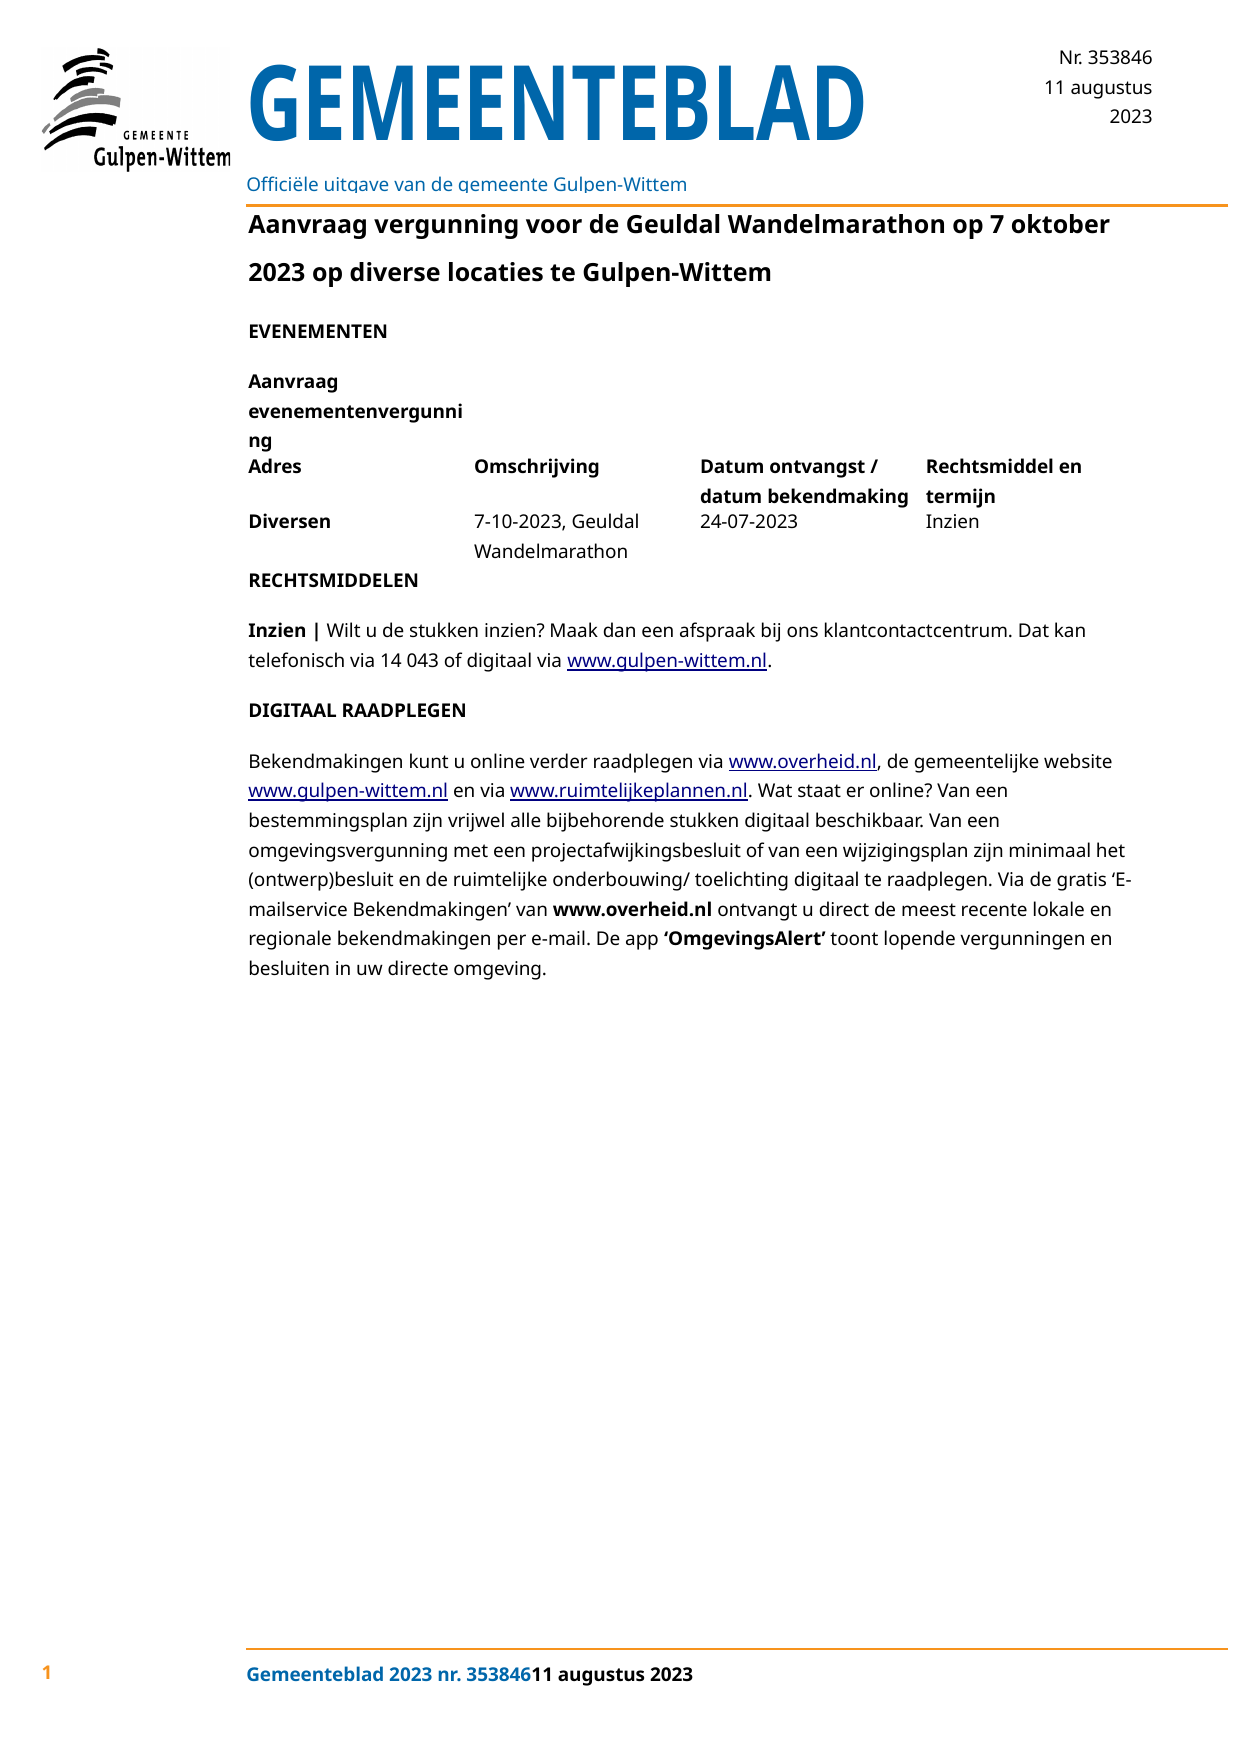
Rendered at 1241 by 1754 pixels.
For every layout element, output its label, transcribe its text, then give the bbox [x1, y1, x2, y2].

text Bekendmakingen kunt u online verder raadplegen via www.overheid.nl, de gemeentelijke website www.gulpen-wittem.nl en via www.ruimtelijkeplannen.nl. Wat staat er online? Van een bestemmingsplan zijn vrijwel alle bijbehorende stukken digitaal beschikbaar. Van een omgevingsvergunning met een projectafwijkingsbesluit of van een wijzigingsplan zijn minimaal het (ontwerp)besluit en de ruimtelijke onderbouwing/ toelichting digitaal te raadplegen. Via de gratis ‘E-mailservice Bekendmakingen’ van www.overheid.nl ontvangt u direct de meest recente lokale en regionale bekendmakingen per e-mail. De app ‘OmgevingsAlert’ toont lopende vergunningen en besluiten in uw directe omgeving. [248, 748, 1152, 981]
text Inzien | Wilt u de stukken inzien? Maak dan een afspraak bij ons klantcontactcentrum. Dat kan telefonisch via 14 043 of digitaal via www.gulpen-wittem.nl. [248, 618, 1152, 673]
table_cell Diversen [248, 509, 474, 564]
table_cell Omschrijving [474, 453, 700, 509]
table_header [926, 369, 1152, 453]
table_cell Adres [248, 453, 474, 509]
table_cell 7-10-2023, Geuldal Wandelmarathon [474, 509, 700, 564]
text RECHTSMIDDELEN [248, 567, 1152, 593]
text Aanvraag vergunning voor de Geuldal Wandelmarathon op 7 oktober 2023 op diverse locaties te Gulpen-Wittem [248, 207, 1152, 288]
table_cell Rechtsmiddel en termijn [926, 453, 1152, 509]
table_cell Datum ontvangst / datum bekendmaking [700, 453, 926, 509]
table_header [700, 369, 926, 453]
picture [41, 47, 231, 172]
table_header [474, 369, 700, 453]
table_header Aanvraag evenementenvergunning [248, 369, 474, 453]
table_cell Inzien [926, 509, 1152, 564]
table_cell 24-07-2023 [700, 509, 926, 564]
text DIGITAAL RAADPLEGEN [248, 698, 1152, 723]
text EVENEMENTEN [248, 318, 1152, 344]
